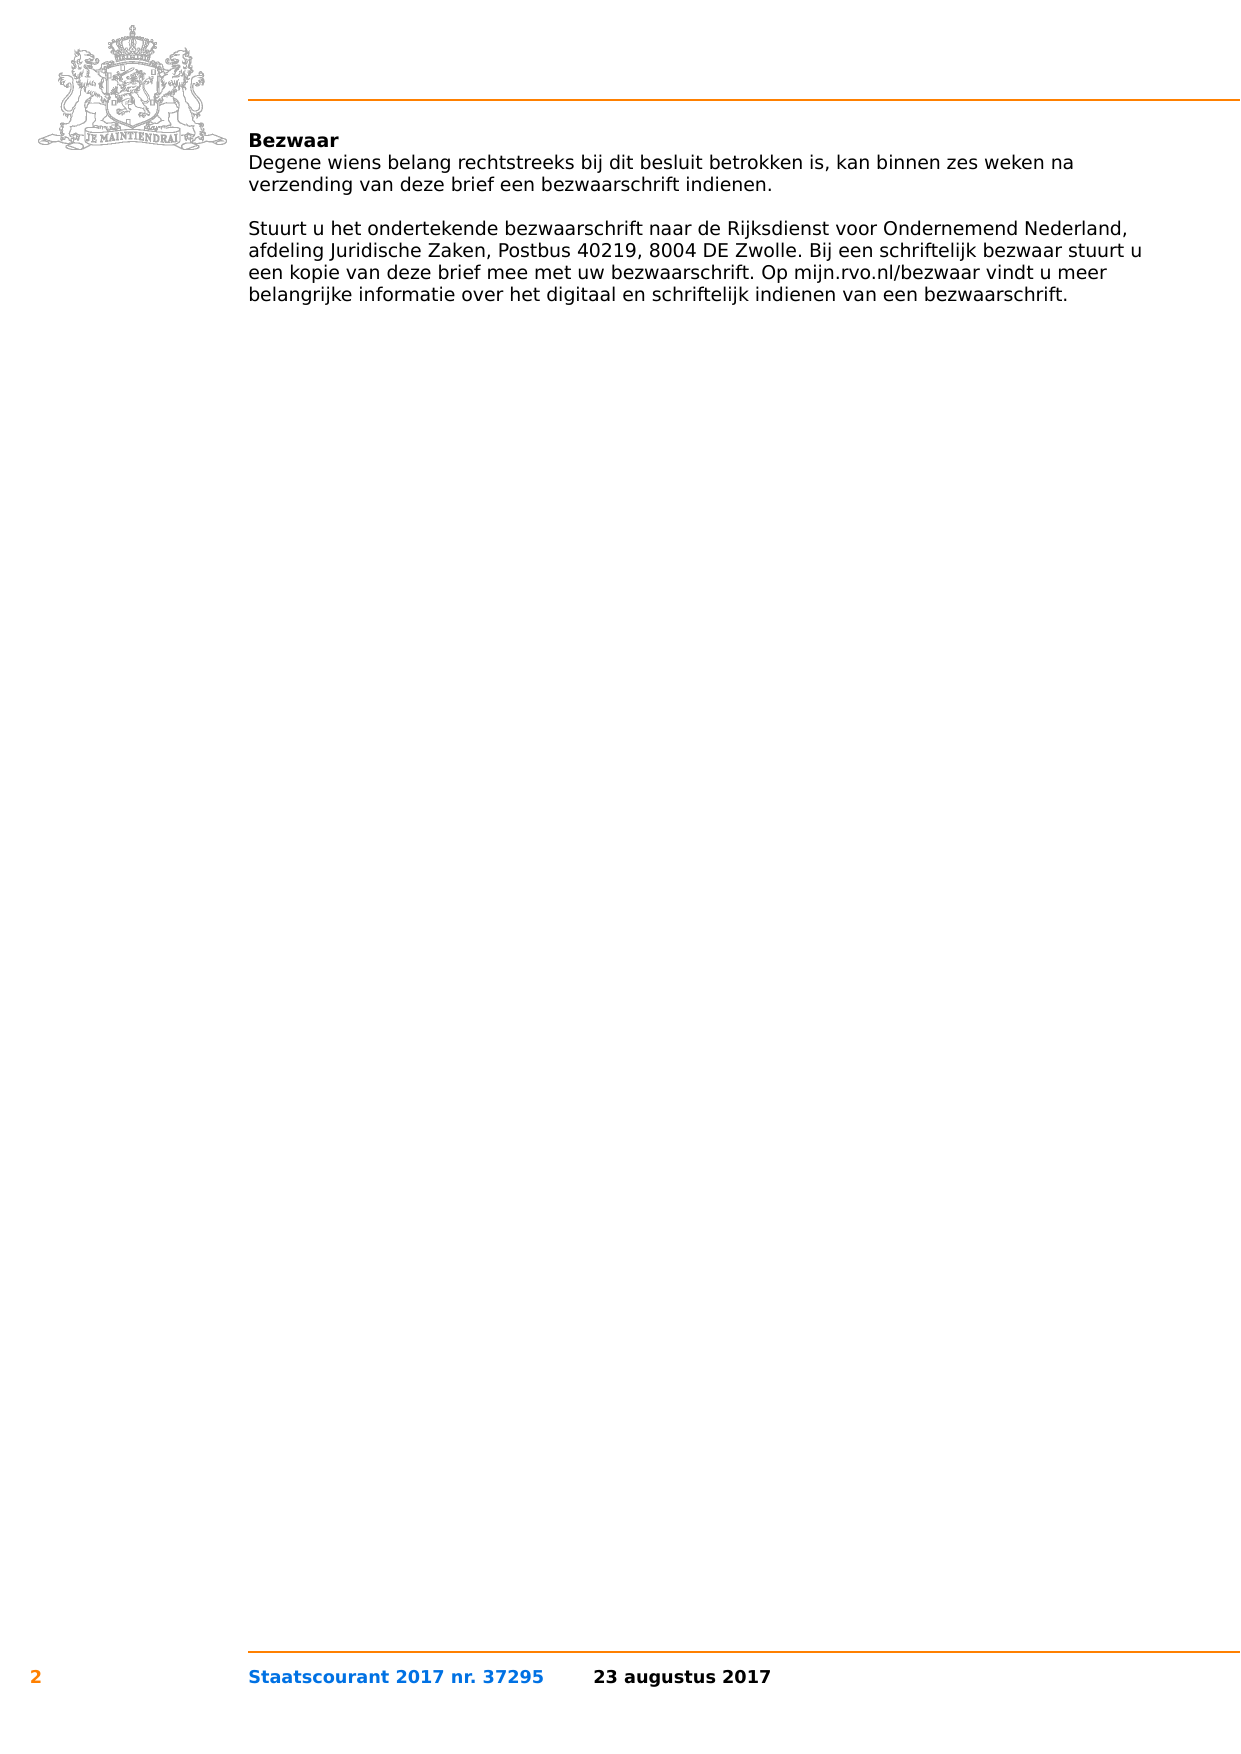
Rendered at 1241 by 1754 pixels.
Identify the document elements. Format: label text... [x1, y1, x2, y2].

text Degene wiens belang rechtstreeks bij dit besluit betrokken is, kan binnen zes weken na verzending van deze brief een bezwaarschrift indienen. [248, 152, 1163, 196]
text Stuurt u het ondertekende bezwaarschrift naar de Rijksdienst voor Ondernemend Nederland, afdeling Juridische Zaken, Postbus 40219, 8004 DE Zwolle. Bij een schriftelijk bezwaar stuurt u een kopie van deze brief mee met uw bezwaarschrift. Op mijn.rvo.nl/bezwaar vindt u meer belangrijke informatie over het digitaal en schriftelijk indienen van een bezwaarschrift. [248, 218, 1163, 306]
text Bezwaar [248, 130, 1163, 152]
picture [38, 25, 227, 150]
